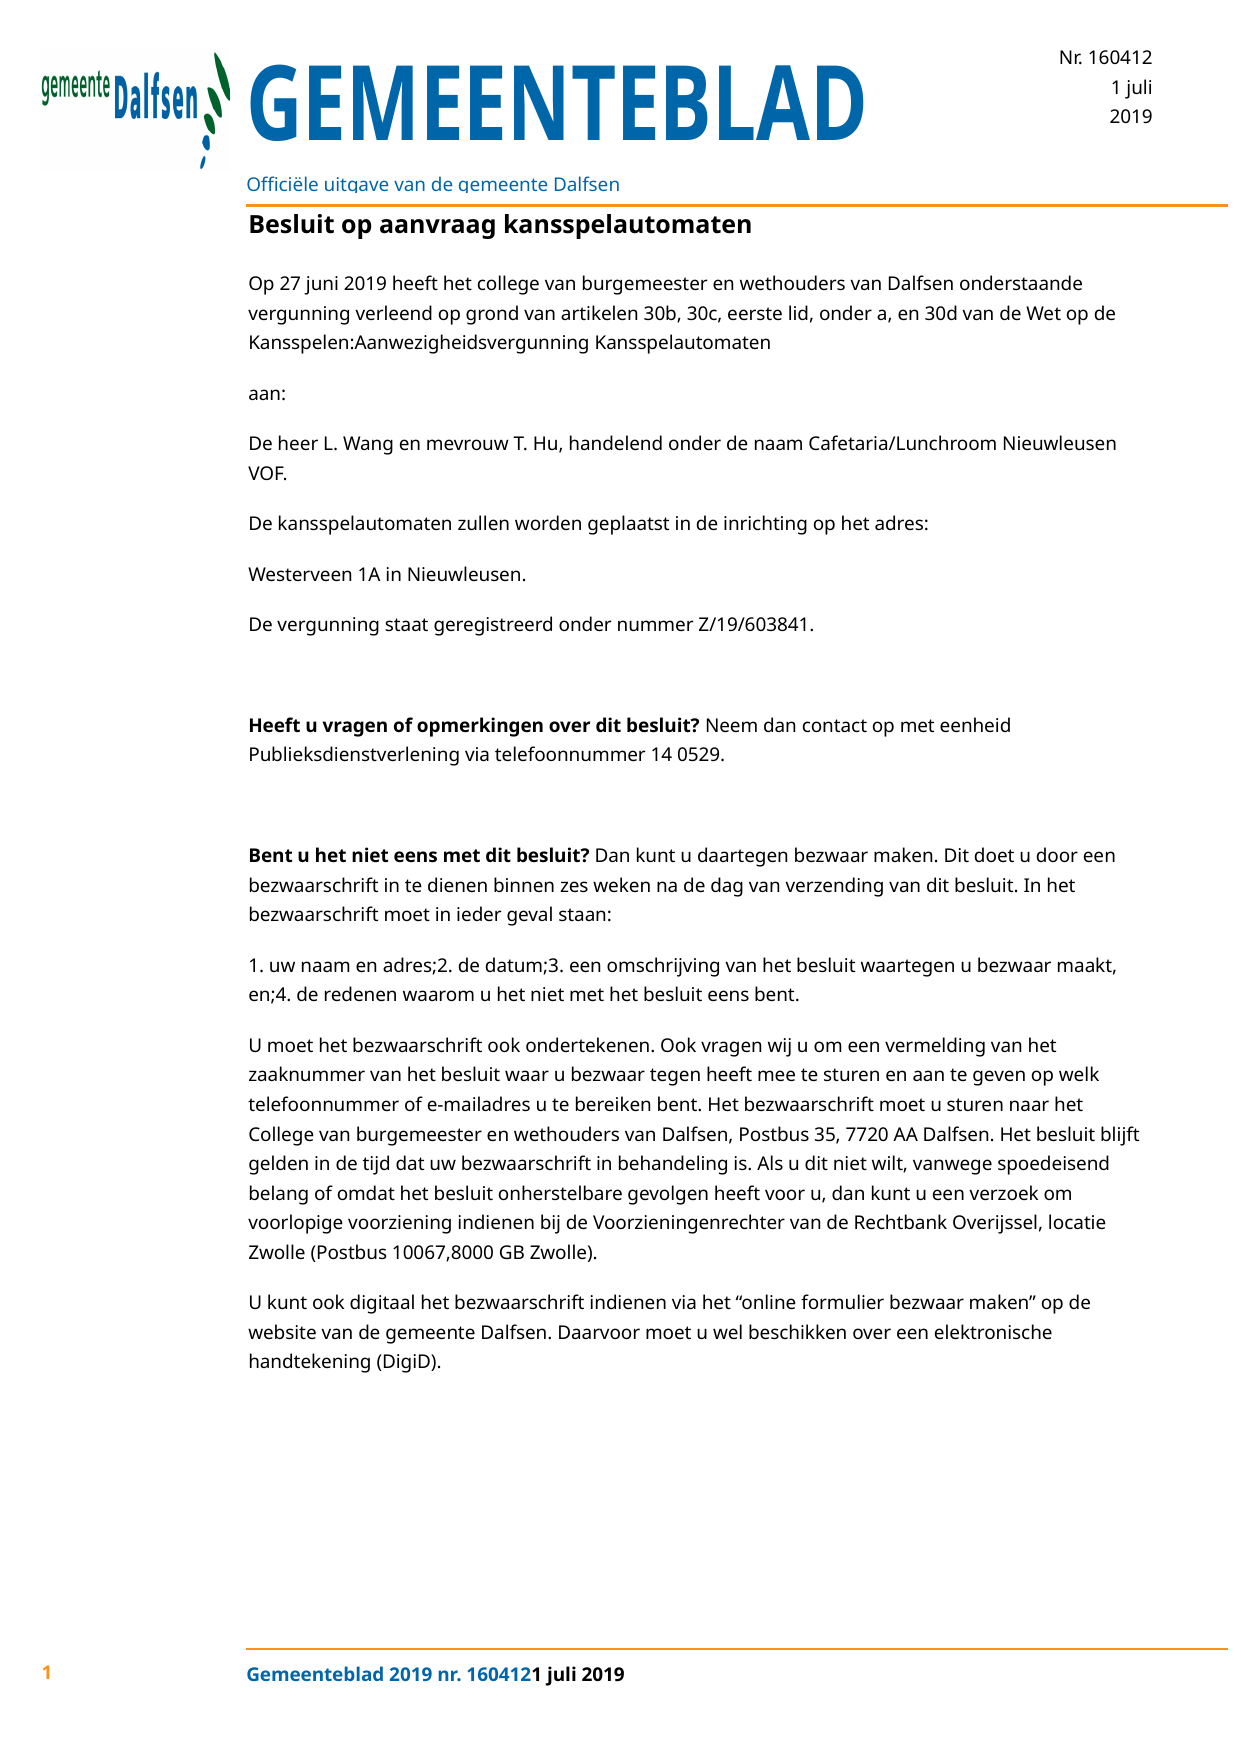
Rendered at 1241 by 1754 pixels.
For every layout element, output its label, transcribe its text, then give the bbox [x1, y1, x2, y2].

text De heer L. Wang en mevrouw T. Hu, handelend onder de naam Cafetaria/Lunchroom Nieuwleusen VOF. [248, 430, 1152, 486]
text Besluit op aanvraag kansspelautomaten [248, 207, 1152, 241]
text U moet het bezwaarschrift ook ondertekenen. Ook vragen wij u om een vermelding van het zaaknummer van het besluit waar u bezwaar tegen heeft mee te sturen en aan te geven op welk telefoonnummer of e-mailadres u te bereiken bent. Het bezwaarschrift moet u sturen naar het College van burgemeester en wethouders van Dalfsen, Postbus 35, 7720 AA Dalfsen. Het besluit blijft gelden in de tijd dat uw bezwaarschrift in behandeling is. Als u dit niet wilt, vanwege spoedeisend belang of omdat het besluit onherstelbare gevolgen heeft voor u, dan kunt u een verzoek om voorlopige voorziening indienen bij de Voorzieningenrechter van de Rechtbank Overijssel, locatie Zwolle (Postbus 10067,8000 GB Zwolle). [248, 1032, 1152, 1265]
text De vergunning staat geregistreerd onder nummer Z/19/603841. [248, 611, 1152, 637]
text 1. uw naam en adres;2. de datum;3. een omschrijving van het besluit waartegen u bezwaar maakt, en;4. de redenen waarom u het niet met het besluit eens bent. [248, 952, 1152, 1007]
text De kansspelautomaten zullen worden geplaatst in de inrichting op het adres: [248, 510, 1152, 536]
text Heeft u vragen of opmerkingen over dit besluit? Neem dan contact op met eenheid Publieksdienstverlening via telefoonnummer 14 0529. [248, 712, 1152, 767]
text Bent u het niet eens met dit besluit? Dan kunt u daartegen bezwaar maken. Dit doet u door een bezwaarschrift in te dienen binnen zes weken na de dag van verzending van dit besluit. In het bezwaarschrift moet in ieder geval staan: [248, 842, 1152, 927]
picture [41, 47, 231, 172]
text U kunt ook digitaal het bezwaarschrift indienen via het “online formulier bezwaar maken” op de website van de gemeente Dalfsen. Daarvoor moet u wel beschikken over een elektronische handtekening (DigiD). [248, 1289, 1152, 1374]
text Westerveen 1A in Nieuwleusen. [248, 561, 1152, 586]
text aan: [248, 380, 1152, 406]
text Op 27 juni 2019 heeft het college van burgemeester en wethouders van Dalfsen onderstaande vergunning verleend op grond van artikelen 30b, 30c, eerste lid, onder a, en 30d van de Wet op de Kansspelen:Aanwezigheidsvergunning Kansspelautomaten [248, 270, 1152, 355]
